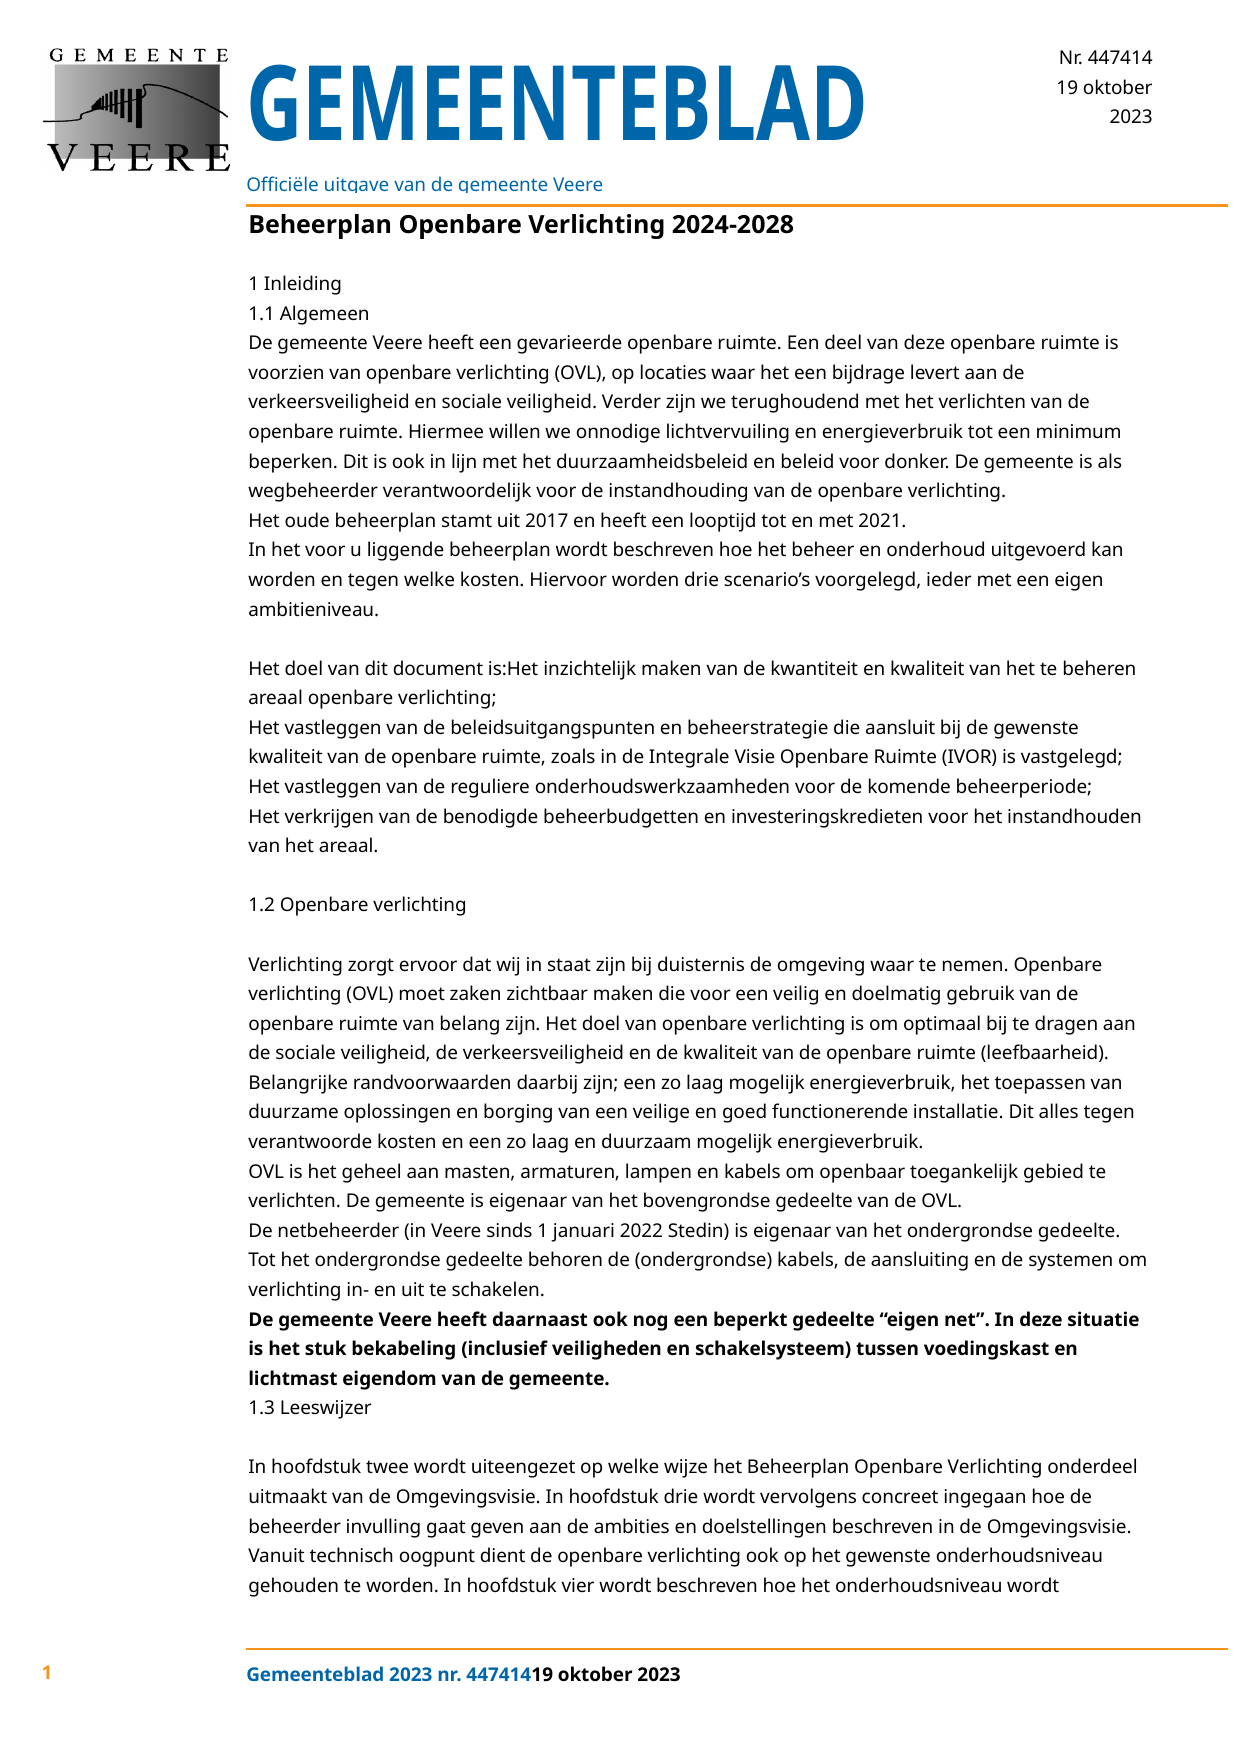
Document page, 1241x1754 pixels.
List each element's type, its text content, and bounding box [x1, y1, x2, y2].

text 1.2 Openbare verlichting [248, 892, 1152, 917]
text Het vastleggen van de reguliere onderhoudswerkzaamheden voor de komende beheerperiode; [248, 773, 1152, 799]
text Het verkrijgen van de benodigde beheerbudgetten en investeringskredieten voor het instandhouden van het areaal. [248, 803, 1152, 858]
text Vanuit technisch oogpunt dient de openbare verlichting ook op het gewenste onderhoudsniveau gehouden te worden. In hoofdstuk vier wordt beschreven hoe het onderhoudsniveau wordt [248, 1542, 1152, 1598]
text Het vastleggen van de beleidsuitgangspunten en beheerstrategie die aansluit bij de gewenste kwaliteit van de openbare ruimte, zoals in de Integrale Visie Openbare Ruimte (IVOR) is vastgelegd; [248, 714, 1152, 769]
text 1.1 Algemeen [248, 300, 1152, 326]
text Het oude beheerplan stamt uit 2017 en heeft een looptijd tot en met 2021. [248, 507, 1152, 533]
text 1.3 Leeswijzer [248, 1394, 1152, 1420]
text De gemeente Veere heeft daarnaast ook nog een beperkt gedeelte “eigen net”. In deze situatie is het stuk bekabeling (inclusief veiligheden en schakelsysteem) tussen voedingskast en lichtmast eigendom van de gemeente. [248, 1306, 1152, 1391]
text In hoofdstuk twee wordt uiteengezet op welke wijze het Beheerplan Openbare Verlichting onderdeel uitmaakt van de Omgevingsvisie. In hoofdstuk drie wordt vervolgens concreet ingegaan hoe de beheerder invulling gaat geven aan de ambities en doelstellingen beschreven in de Omgevingsvisie. [248, 1454, 1152, 1538]
text 1 Inleiding [248, 270, 1152, 296]
text De netbeheerder (in Veere sinds 1 januari 2022 Stedin) is eigenaar van het ondergrondse gedeelte. Tot het ondergrondse gedeelte behoren de (ondergrondse) kabels, de aansluiting en de systemen om verlichting in- en uit te schakelen. [248, 1217, 1152, 1302]
text OVL is het geheel aan masten, armaturen, lampen en kabels om openbaar toegankelijk gebied te verlichten. De gemeente is eigenaar van het bovengrondse gedeelte van de OVL. [248, 1158, 1152, 1213]
text Beheerplan Openbare Verlichting 2024-2028 [248, 207, 1152, 241]
text Verlichting zorgt ervoor dat wij in staat zijn bij duisternis de omgeving waar te nemen. Openbare verlichting (OVL) moet zaken zichtbaar maken die voor een veilig en doelmatig gebruik van de openbare ruimte van belang zijn. Het doel van openbare verlichting is om optimaal bij te dragen aan de sociale veiligheid, de verkeersveiligheid en de kwaliteit van de openbare ruimte (leefbaarheid). Belangrijke randvoorwaarden daarbij zijn; een zo laag mogelijk energieverbruik, het toepassen van duurzame oplossingen en borging van een veilige en goed functionerende installatie. Dit alles tegen verantwoorde kosten en een zo laag en duurzaam mogelijk energieverbruik. [248, 951, 1152, 1154]
text De gemeente Veere heeft een gevarieerde openbare ruimte. Een deel van deze openbare ruimte is voorzien van openbare verlichting (OVL), op locaties waar het een bijdrage levert aan de verkeersveiligheid en sociale veiligheid. Verder zijn we terughoudend met het verlichten van de openbare ruimte. Hiermee willen we onnodige lichtvervuiling en energieverbruik tot een minimum beperken. Dit is ook in lijn met het duurzaamheidsbeleid en beleid voor donker. De gemeente is als wegbeheerder verantwoordelijk voor de instandhouding van de openbare verlichting. [248, 329, 1152, 503]
text In het voor u liggende beheerplan wordt beschreven hoe het beheer en onderhoud uitgevoerd kan worden en tegen welke kosten. Hiervoor worden drie scenario’s voorgelegd, ieder met een eigen ambitieniveau. [248, 537, 1152, 621]
picture [41, 47, 231, 172]
text Het doel van dit document is:Het inzichtelijk maken van de kwantiteit en kwaliteit van het te beheren areaal openbare verlichting; [248, 655, 1152, 710]
